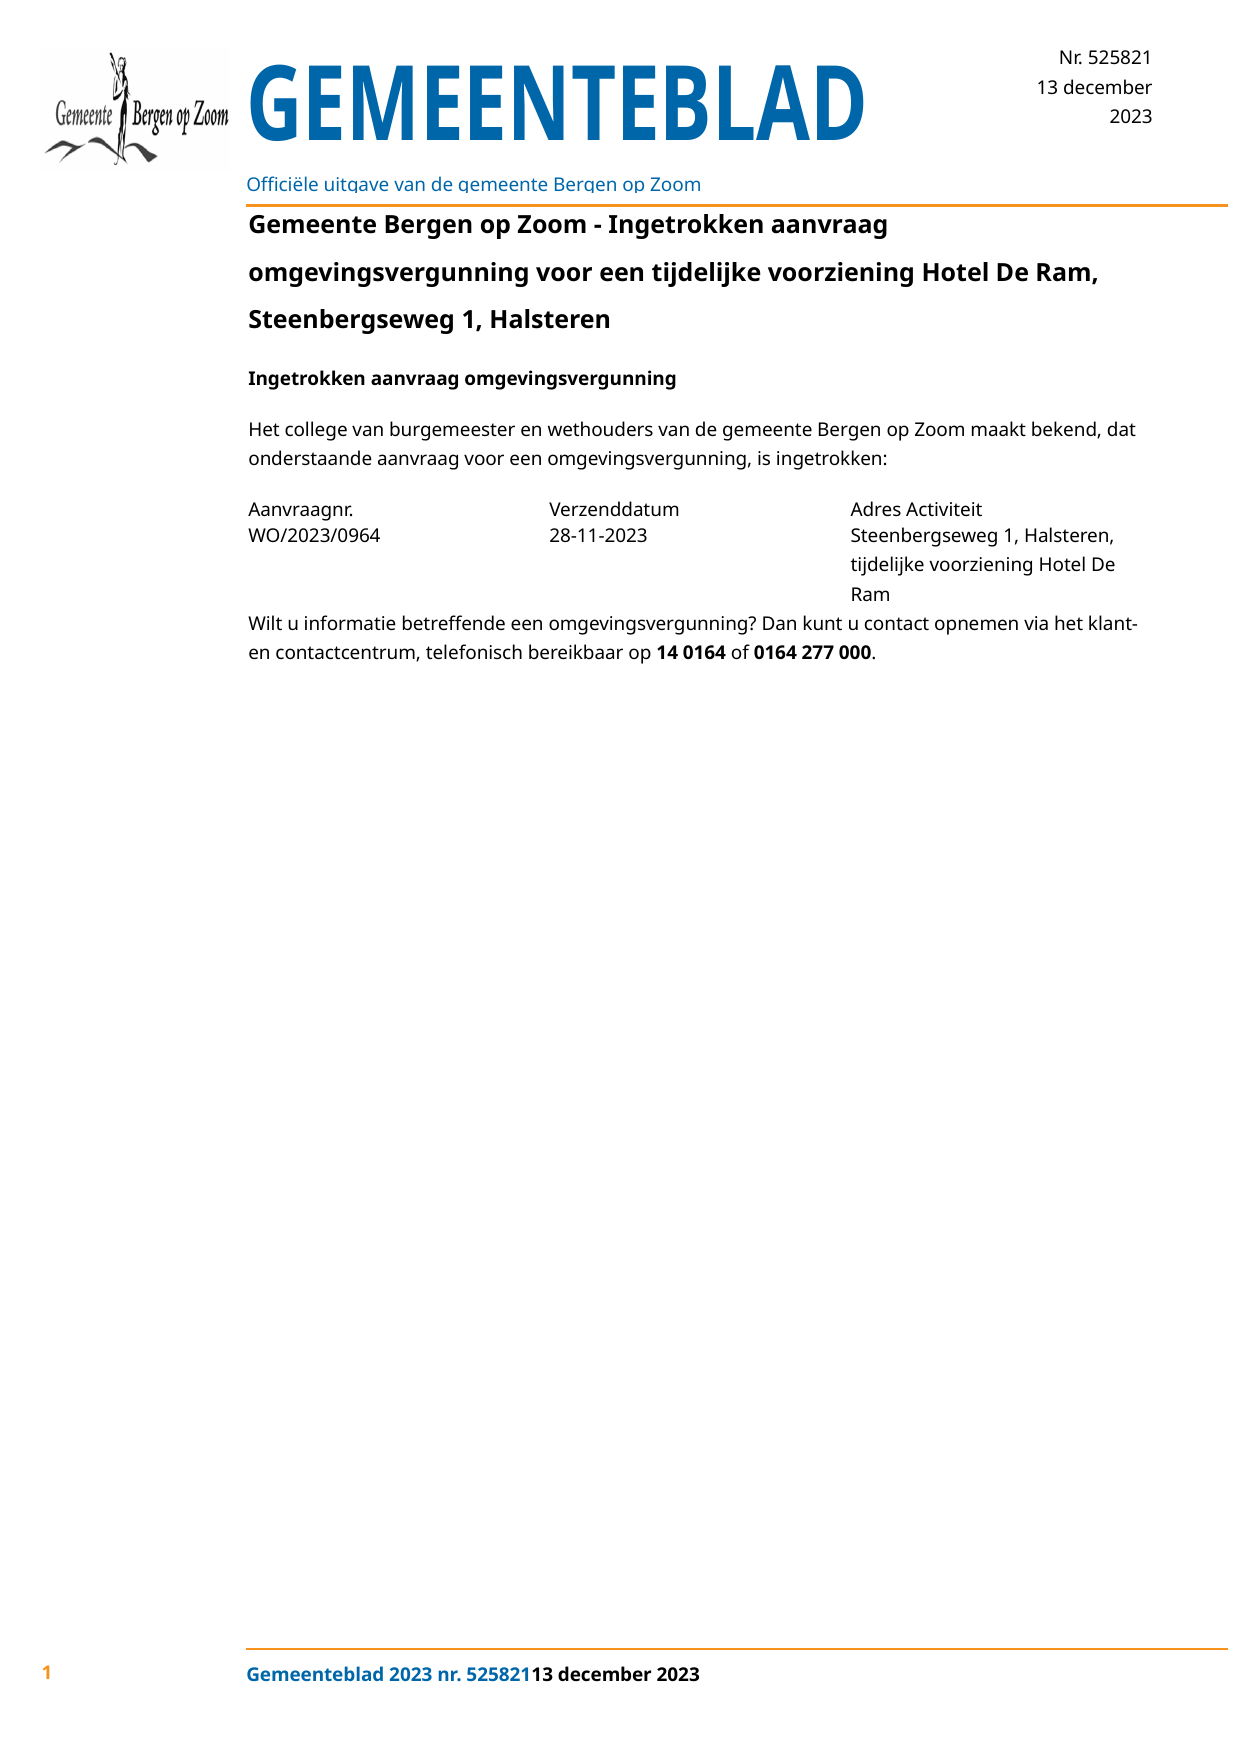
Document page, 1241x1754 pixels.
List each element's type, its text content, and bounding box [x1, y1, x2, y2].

text Het college van burgemeester en wethouders van de gemeente Bergen op Zoom maakt bekend, dat onderstaande aanvraag voor een omgevingsvergunning, is ingetrokken: [248, 416, 1152, 471]
table_header Verzenddatum [549, 496, 850, 522]
table_header Aanvraagnr. [248, 496, 549, 522]
table_cell WO/2023/0964 [248, 522, 549, 607]
table_cell Steenbergseweg 1, Halsteren, tijdelijke voorziening Hotel De Ram [850, 522, 1152, 607]
text Ingetrokken aanvraag omgevingsvergunning [248, 366, 1152, 391]
text Gemeente Bergen op Zoom - Ingetrokken aanvraag omgevingsvergunning voor een tijdelijke voorziening Hotel De Ram, Steenbergseweg 1, Halsteren [248, 207, 1152, 336]
picture [41, 47, 231, 172]
text Wilt u informatie betreffende een omgevingsvergunning? Dan kunt u contact opnemen via het klant- en contactcentrum, telefonisch bereikbaar op 14 0164 of 0164 277 000. [248, 610, 1152, 665]
table_header Adres Activiteit [850, 496, 1152, 522]
table_cell 28-11-2023 [549, 522, 850, 607]
